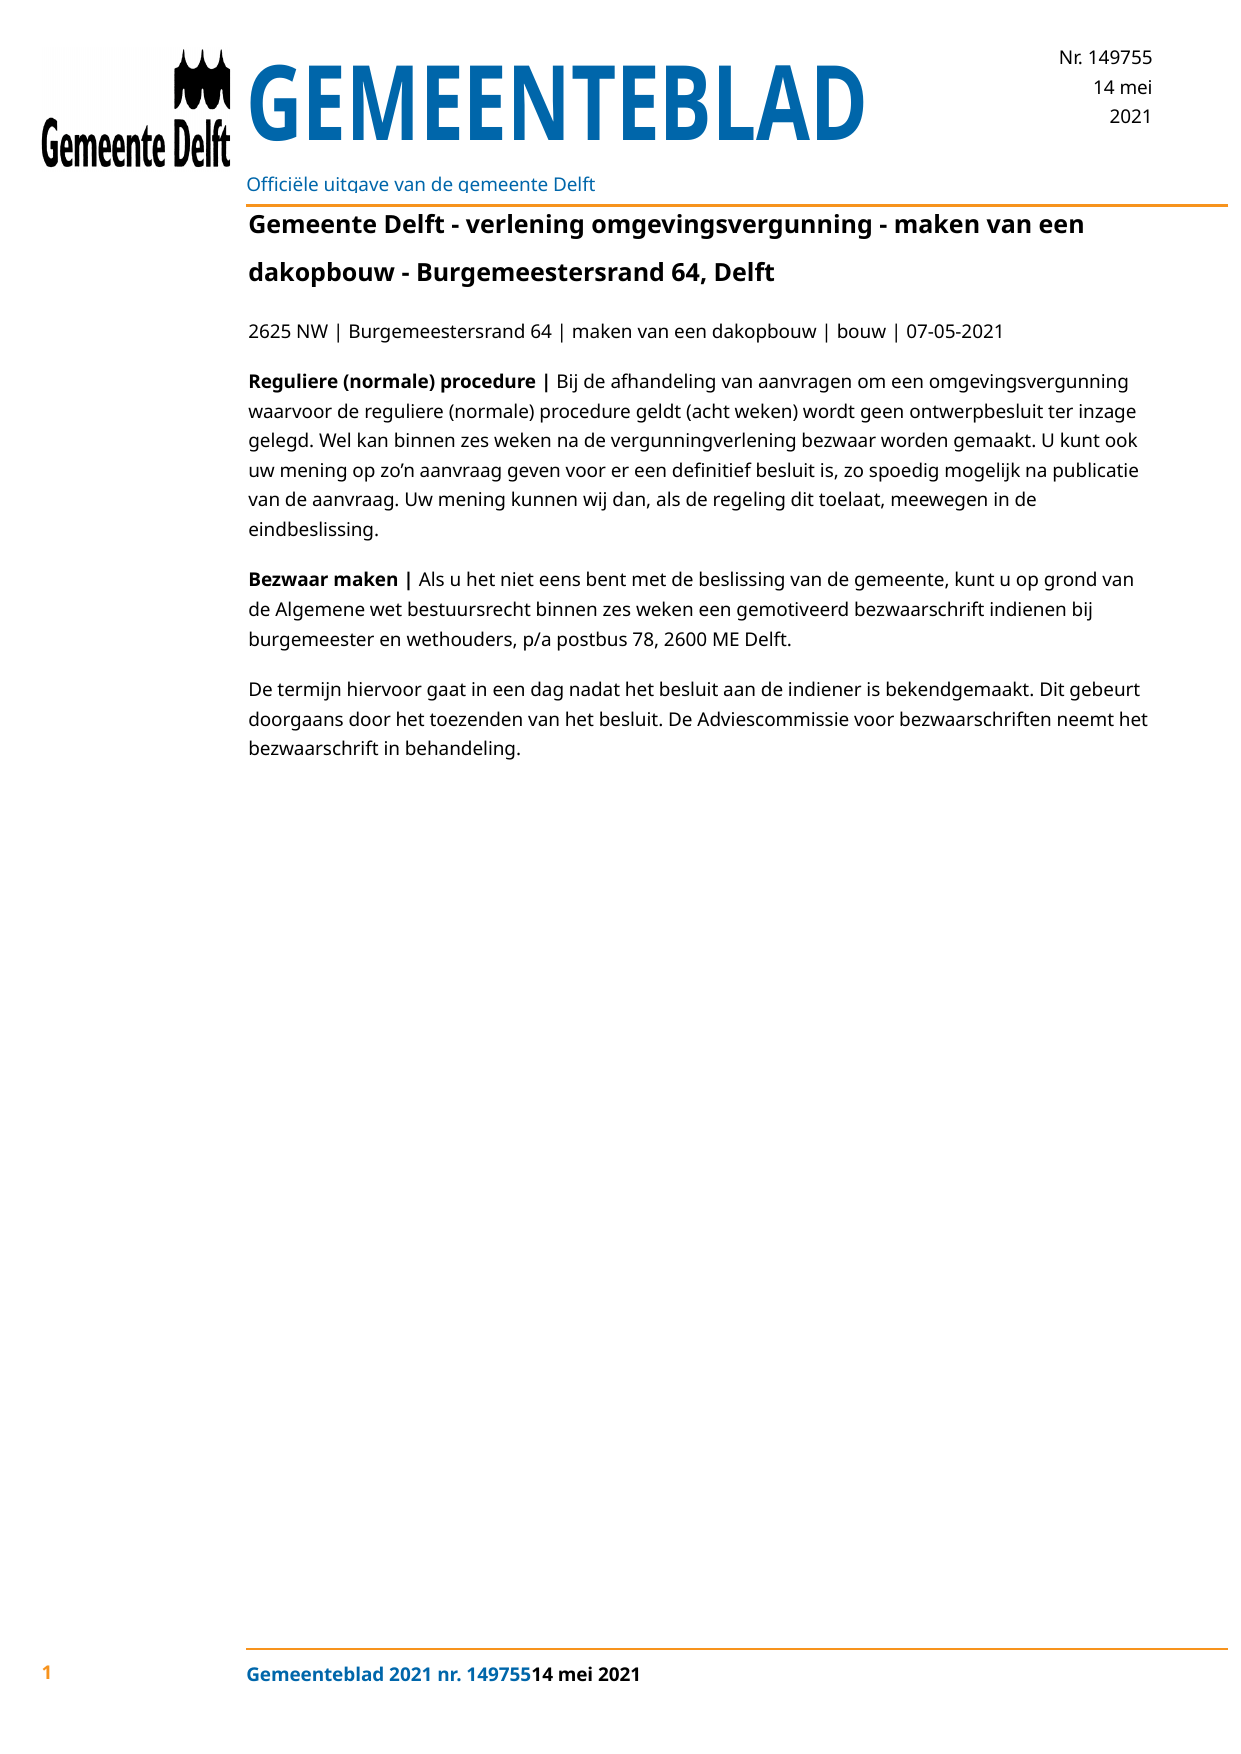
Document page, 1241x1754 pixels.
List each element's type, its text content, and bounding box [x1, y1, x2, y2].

picture [41, 47, 231, 172]
text Gemeente Delft - verlening omgevingsvergunning - maken van een dakopbouw - Burgemeestersrand 64, Delft [248, 207, 1152, 288]
text Bezwaar maken | Als u het niet eens bent met de beslissing van de gemeente, kunt u op grond van de Algemene wet bestuursrecht binnen zes weken een gemotiveerd bezwaarschrift indienen bij burgemeester en wethouders, p/a postbus 78, 2600 ME Delft. [248, 567, 1152, 652]
text 2625 NW | Burgemeestersrand 64 | maken van een dakopbouw | bouw | 07-05-2021 [248, 318, 1152, 344]
text De termijn hiervoor gaat in een dag nadat het besluit aan de indiener is bekendgemaakt. Dit gebeurt doorgaans door het toezenden van het besluit. De Adviescommissie voor bezwaarschriften neemt het bezwaarschrift in behandeling. [248, 676, 1152, 761]
text Reguliere (normale) procedure | Bij de afhandeling van aanvragen om een omgevingsvergunning waarvoor de reguliere (normale) procedure geldt (acht weken) wordt geen ontwerpbesluit ter inzage gelegd. Wel kan binnen zes weken na de vergunningverlening bezwaar worden gemaakt. U kunt ook uw mening op zo’n aanvraag geven voor er een definitief besluit is, zo spoedig mogelijk na publicatie van de aanvraag. Uw mening kunnen wij dan, als de regeling dit toelaat, meewegen in de eindbeslissing. [248, 368, 1152, 542]
